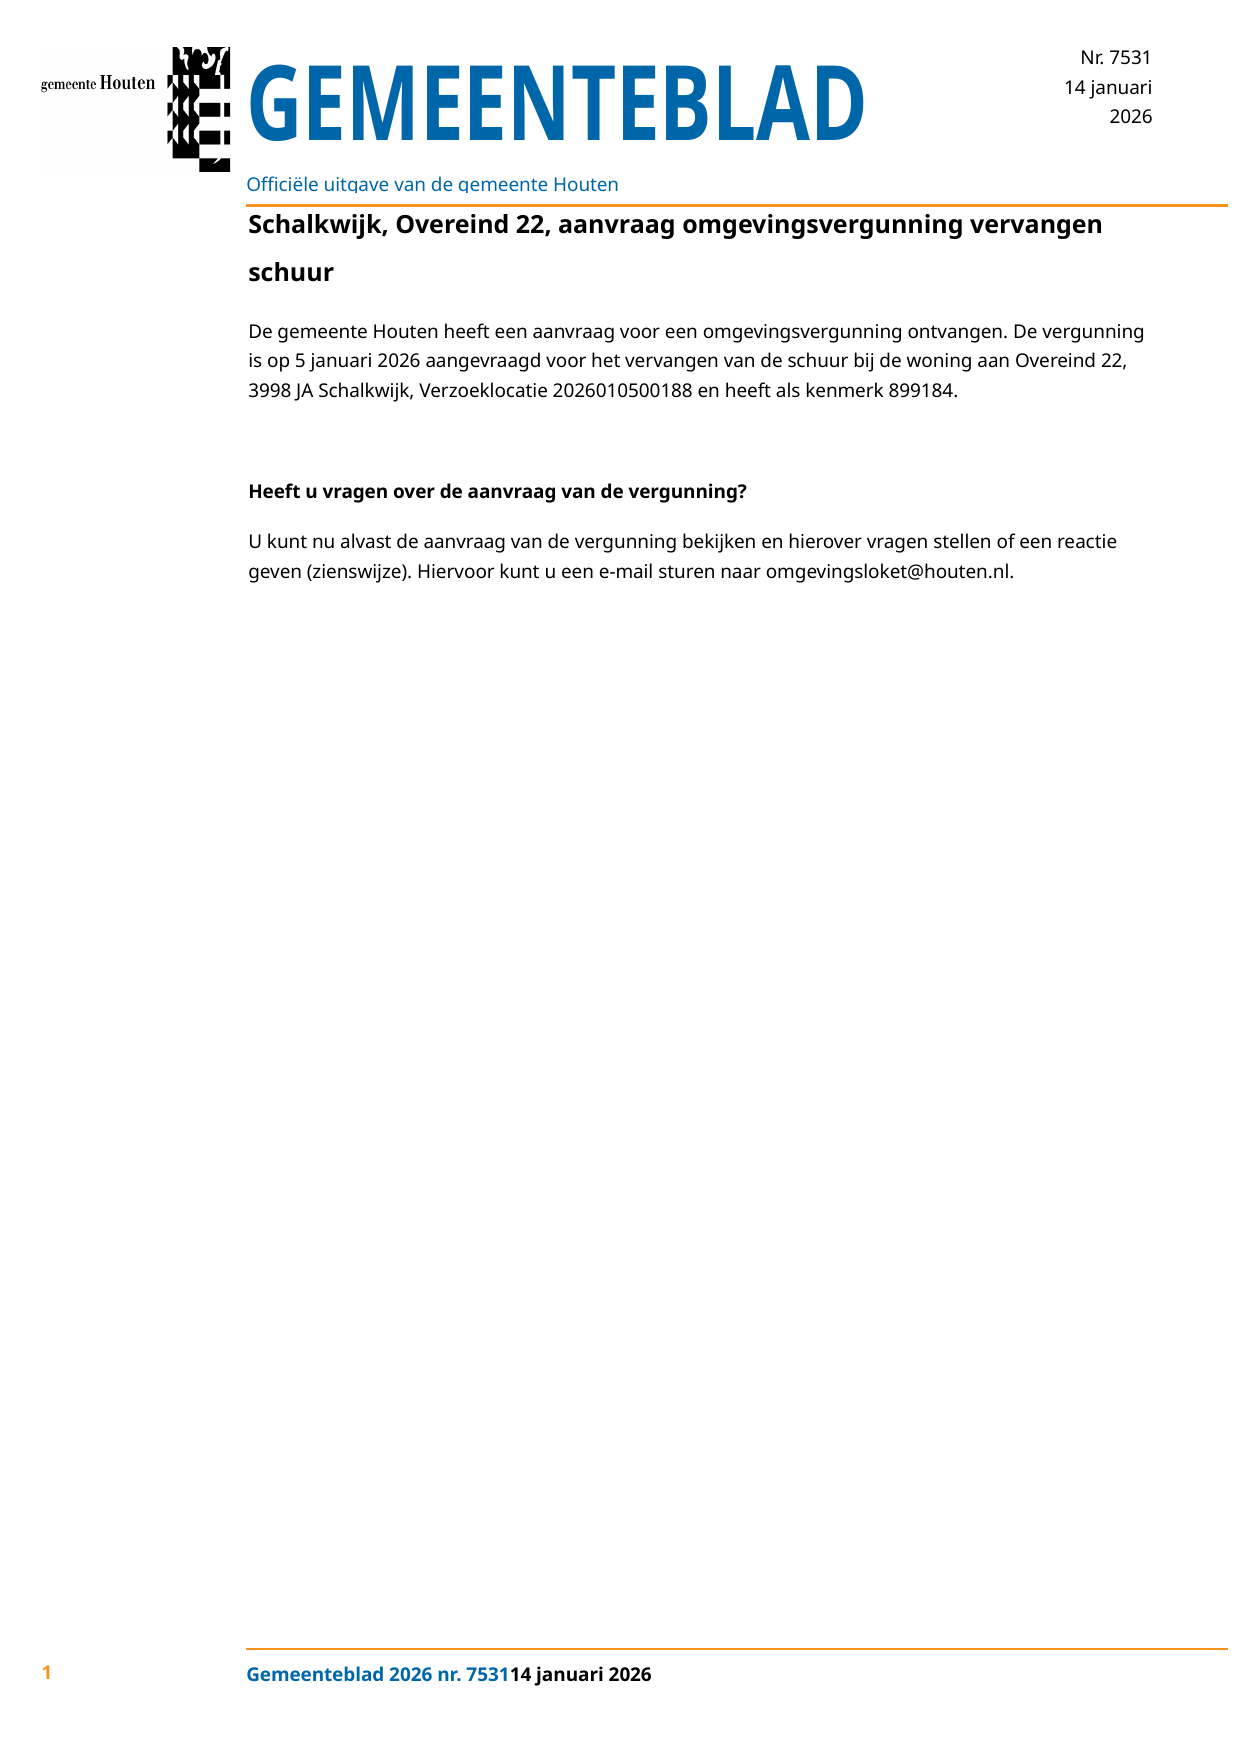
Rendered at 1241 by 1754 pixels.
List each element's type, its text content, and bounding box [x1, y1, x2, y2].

text Heeft u vragen over de aanvraag van de vergunning? [248, 478, 1152, 504]
text De gemeente Houten heeft een aanvraag voor een omgevingsvergunning ontvangen. De vergunning is op 5 januari 2026 aangevraagd voor het vervangen van de schuur bij de woning aan Overeind 22, 3998 JA Schalkwijk, Verzoeklocatie 2026010500188 en heeft als kenmerk 899184. [248, 318, 1152, 403]
text Schalkwijk, Overeind 22, aanvraag omgevingsvergunning vervangen schuur [248, 207, 1152, 288]
picture [41, 47, 231, 172]
text U kunt nu alvast de aanvraag van de vergunning bekijken en hierover vragen stellen of een reactie geven (zienswijze). Hiervoor kunt u een e-mail sturen naar omgevingsloket@houten.nl. [248, 528, 1152, 584]
